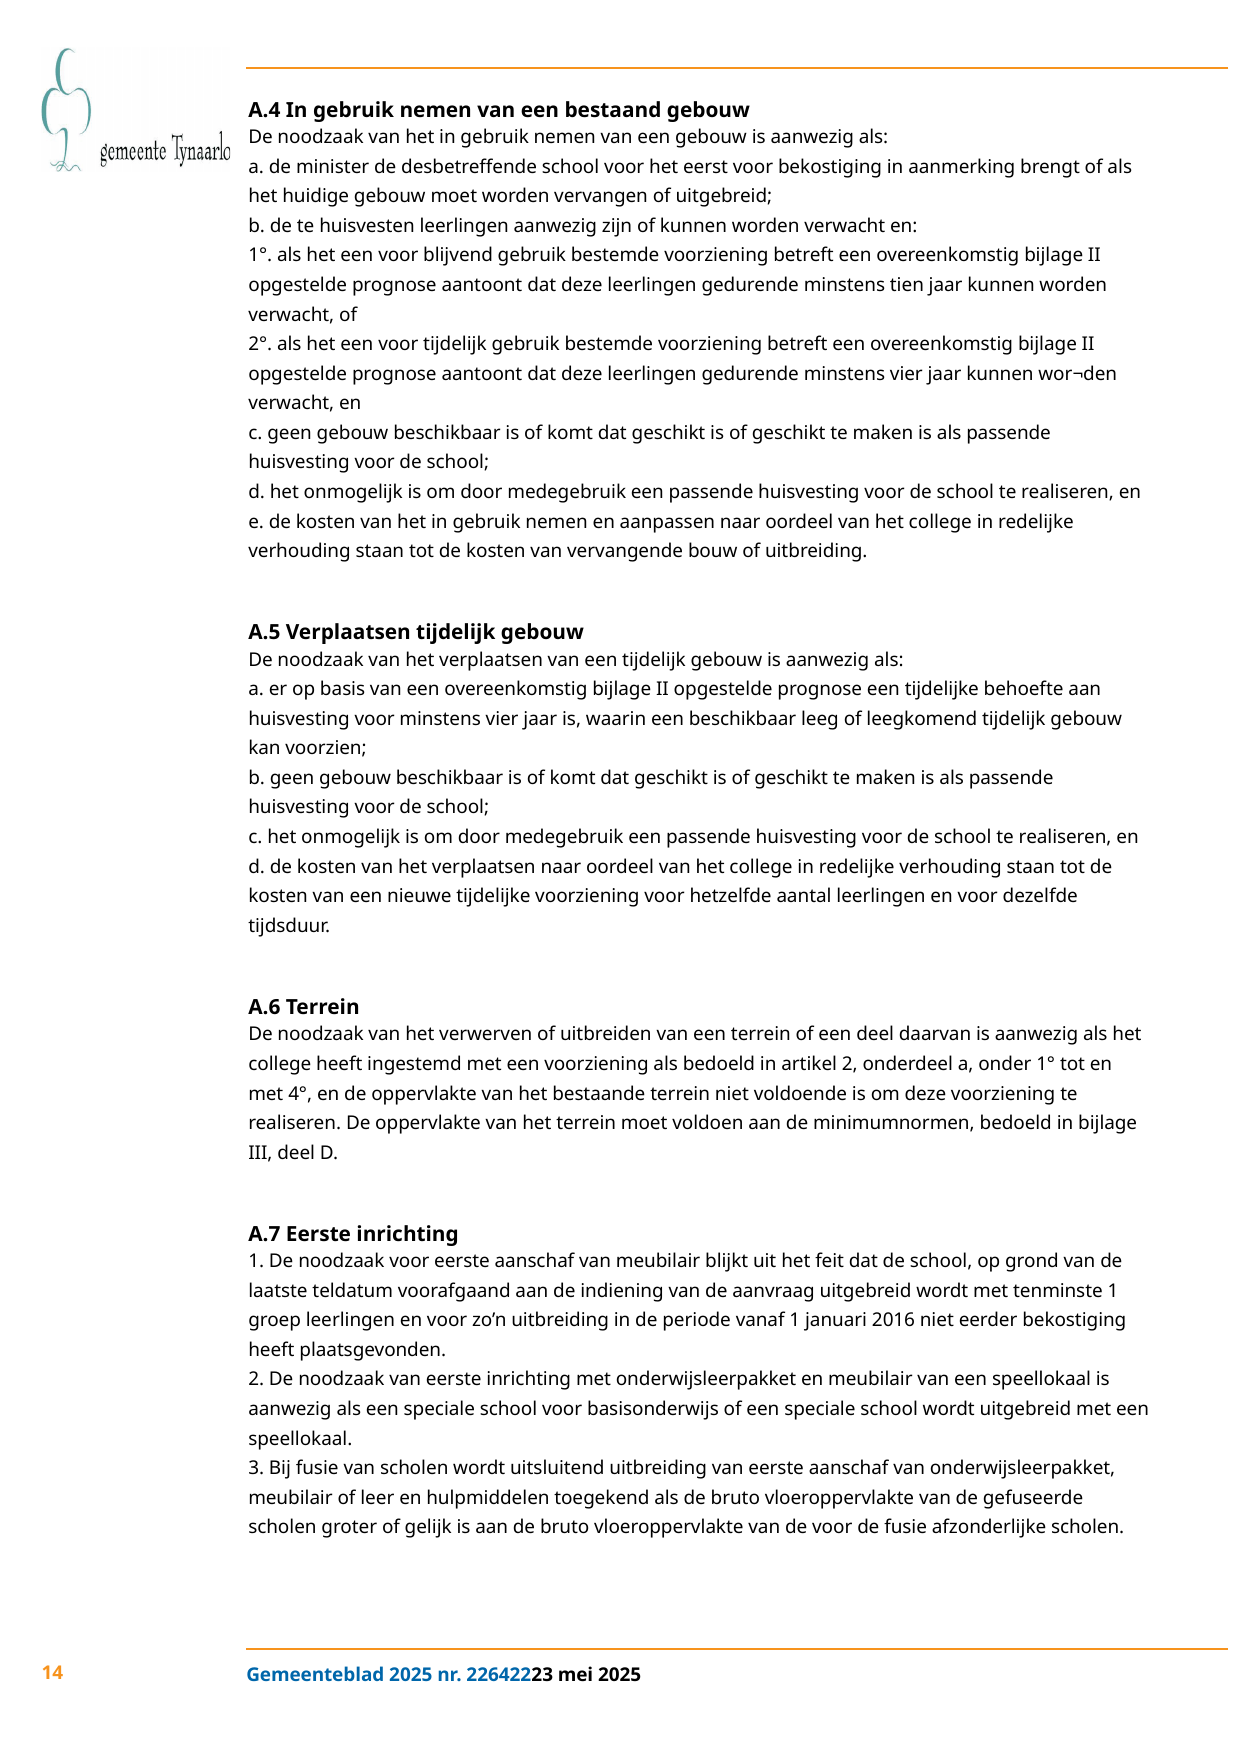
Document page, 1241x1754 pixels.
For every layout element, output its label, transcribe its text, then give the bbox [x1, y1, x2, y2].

text 3. Bij fusie van scholen wordt uitsluitend uitbreiding van eerste aanschaf van onderwijsleerpakket, meubilair of leer en hulpmiddelen toegekend als de bruto vloeroppervlakte van de gefuseerde scholen groter of gelijk is aan de bruto vloeroppervlakte van de voor de fusie afzonderlijke scholen. [248, 1454, 1152, 1539]
picture [41, 47, 231, 172]
text A.6 Terrein [248, 992, 1152, 1021]
text De noodzaak van het in gebruik nemen van een gebouw is aanwezig als: [248, 123, 1152, 149]
text 1°. als het een voor blijvend gebruik bestemde voorziening betreft een overeenkomstig bijlage II opgestelde prognose aantoont dat deze leerlingen gedurende minstens tien jaar kunnen worden verwacht, of [248, 242, 1152, 326]
text d. de kosten van het verplaatsen naar oordeel van het college in redelijke verhouding staan tot de kosten van een nieuwe tijdelijke voorziening voor hetzelfde aantal leerlingen en voor dezelfde tijdsduur. [248, 853, 1152, 938]
text e. de kosten van het in gebruik nemen en aanpassen naar oordeel van het college in redelijke verhouding staan tot de kosten van vervangende bouw of uitbreiding. [248, 508, 1152, 563]
text 2°. als het een voor tijdelijk gebruik bestemde voorziening betreft een overeenkomstig bijlage II opgestelde prognose aantoont dat deze leerlingen gedurende minstens vier jaar kunnen wor¬den verwacht, en [248, 330, 1152, 415]
text A.5 Verplaatsen tijdelijk gebouw [248, 617, 1152, 646]
text a. er op basis van een overeenkomstig bijlage II opgestelde prognose een tijdelijke behoefte aan huisvesting voor minstens vier jaar is, waarin een beschikbaar leeg of leegkomend tijdelijk gebouw kan voorzien; [248, 675, 1152, 760]
text De noodzaak van het verplaatsen van een tijdelijk gebouw is aanwezig als: [248, 646, 1152, 672]
text c. geen gebouw beschikbaar is of komt dat geschikt is of geschikt te maken is als passende huisvesting voor de school; [248, 419, 1152, 474]
text d. het onmogelijk is om door medegebruik een passende huisvesting voor de school te realiseren, en [248, 478, 1152, 504]
text A.7 Eerste inrichting [248, 1219, 1152, 1247]
text a. de minister de desbetreffende school voor het eerst voor bekostiging in aanmerking brengt of als het huidige gebouw moet worden vervangen of uitgebreid; [248, 153, 1152, 208]
text b. de te huisvesten leerlingen aanwezig zijn of kunnen worden verwacht en: [248, 212, 1152, 238]
text 1. De noodzaak voor eerste aanschaf van meubilair blijkt uit het feit dat de school, op grond van de laatste teldatum voorafgaand aan de indiening van de aanvraag uitgebreid wordt met tenminste 1 groep leerlingen en voor zo’n uitbreiding in de periode vanaf 1 januari 2016 niet eerder bekostiging heeft plaatsgevonden. [248, 1247, 1152, 1362]
text c. het onmogelijk is om door medegebruik een passende huisvesting voor de school te realiseren, en [248, 823, 1152, 849]
text 2. De noodzaak van eerste inrichting met onderwijsleerpakket en meubilair van een speellokaal is aanwezig als een speciale school voor basisonderwijs of een speciale school wordt uitgebreid met een speellokaal. [248, 1366, 1152, 1451]
text A.4 In gebruik nemen van een bestaand gebouw [248, 95, 1152, 123]
text b. geen gebouw beschikbaar is of komt dat geschikt is of geschikt te maken is als passende huisvesting voor de school; [248, 764, 1152, 819]
text De noodzaak van het verwerven of uitbreiden van een terrein of een deel daarvan is aanwezig als het college heeft ingestemd met een voorziening als bedoeld in artikel 2, onderdeel a, onder 1° tot en met 4°, en de oppervlakte van het bestaande terrein niet voldoende is om deze voorziening te realiseren. De oppervlakte van het terrein moet voldoen aan de minimumnormen, bedoeld in bijlage III, deel D. [248, 1021, 1152, 1164]
